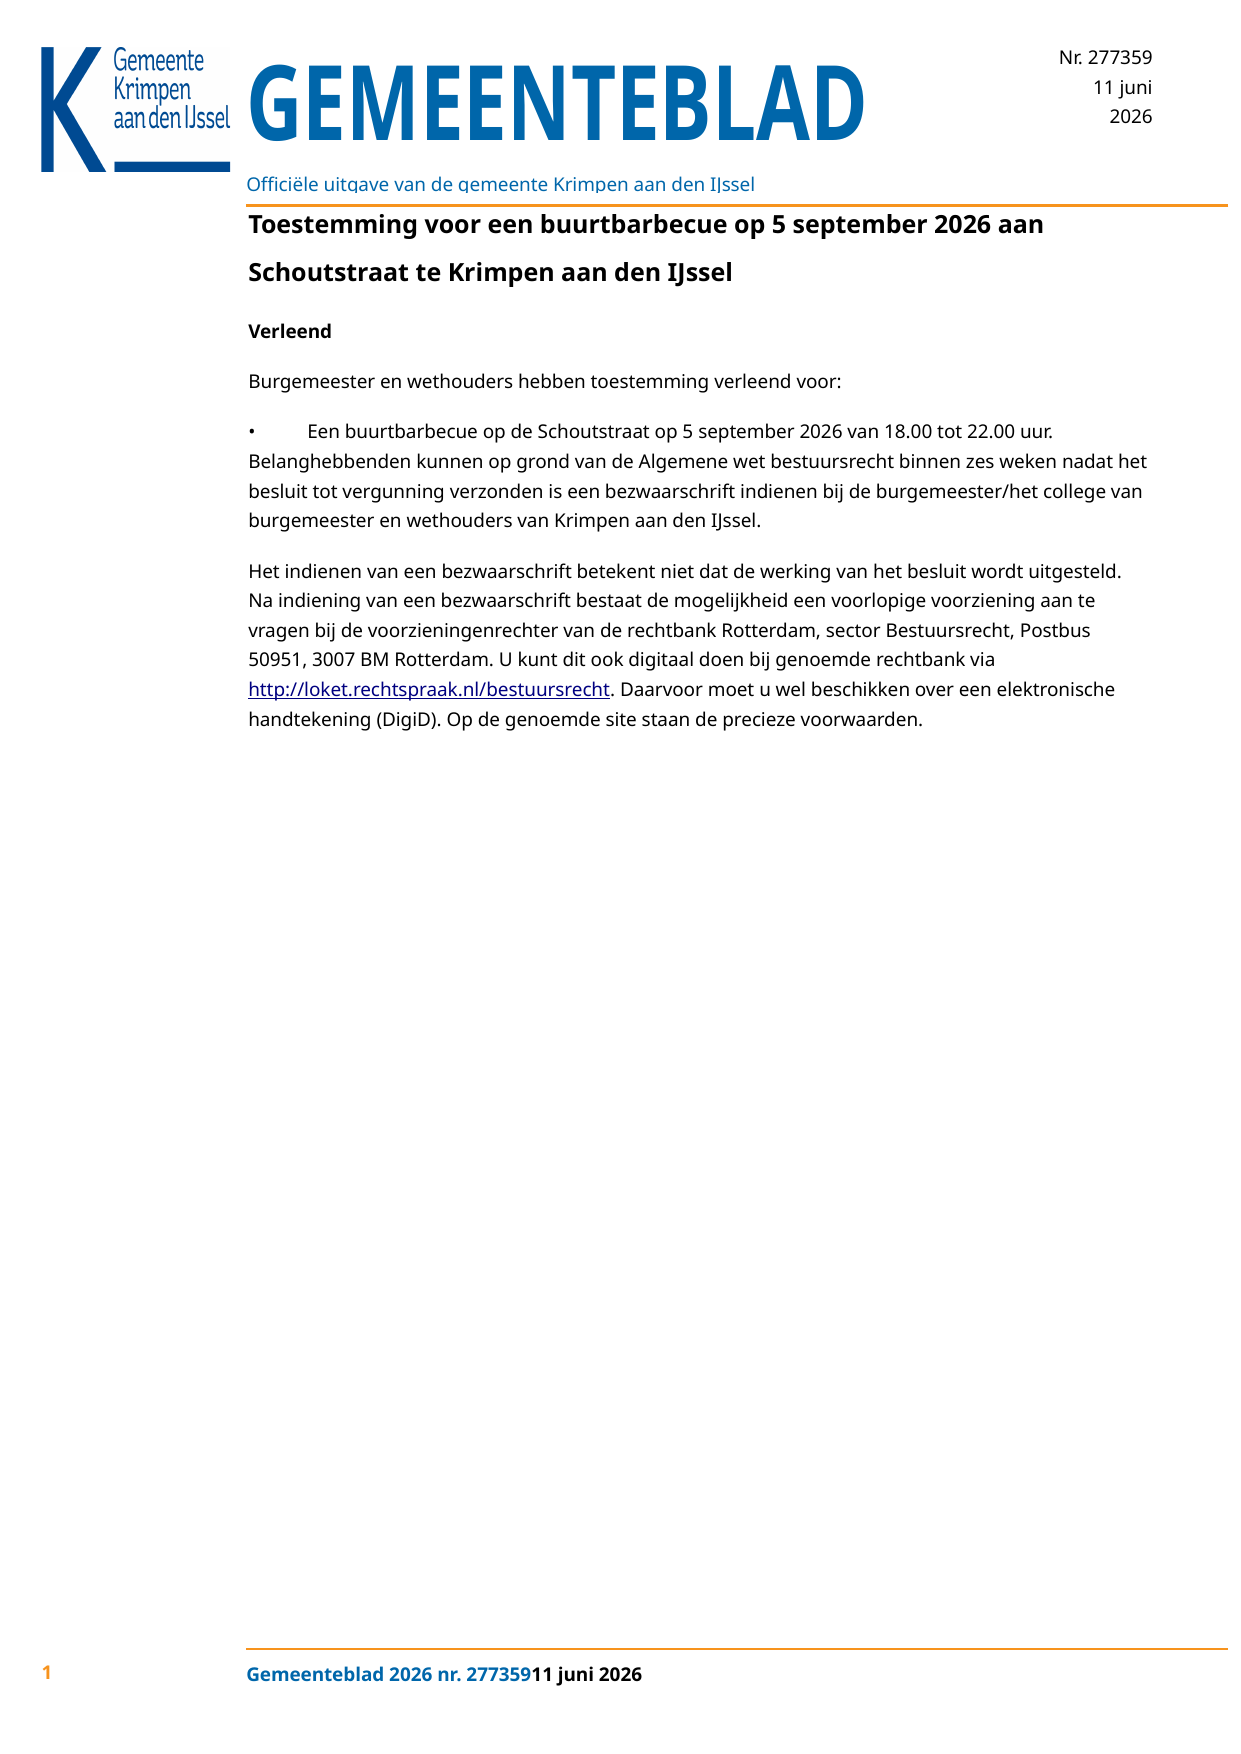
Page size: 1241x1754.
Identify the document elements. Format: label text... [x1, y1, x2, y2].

picture [41, 47, 231, 172]
text Het indienen van een bezwaarschrift betekent niet dat de werking van het besluit wordt uitgesteld. Na indiening van een bezwaarschrift bestaat de mogelijkheid een voorlopige voorziening aan te vragen bij de voorzieningenrechter van de rechtbank Rotterdam, sector Bestuursrecht, Postbus 50951, 3007 BM Rotterdam. U kunt dit ook digitaal doen bij genoemde rechtbank via http://loket.rechtspraak.nl/bestuursrecht. Daarvoor moet u wel beschikken over een elektronische handtekening (DigiD). Op de genoemde site staan de precieze voorwaarden. [248, 558, 1152, 732]
text Belanghebbenden kunnen op grond van de Algemene wet bestuursrecht binnen zes weken nadat het besluit tot vergunning verzonden is een bezwaarschrift indienen bij de burgemeester/het college van burgemeester en wethouders van Krimpen aan den IJssel. [248, 448, 1152, 533]
list Een buurtbarbecue op de Schoutstraat op 5 september 2026 van 18.00 tot 22.00 uur. [248, 419, 1152, 444]
text Verleend [248, 318, 1152, 344]
text Toestemming voor een buurtbarbecue op 5 september 2026 aan Schoutstraat te Krimpen aan den IJssel [248, 207, 1152, 288]
text Burgemeester en wethouders hebben toestemming verleend voor: [248, 368, 1152, 394]
